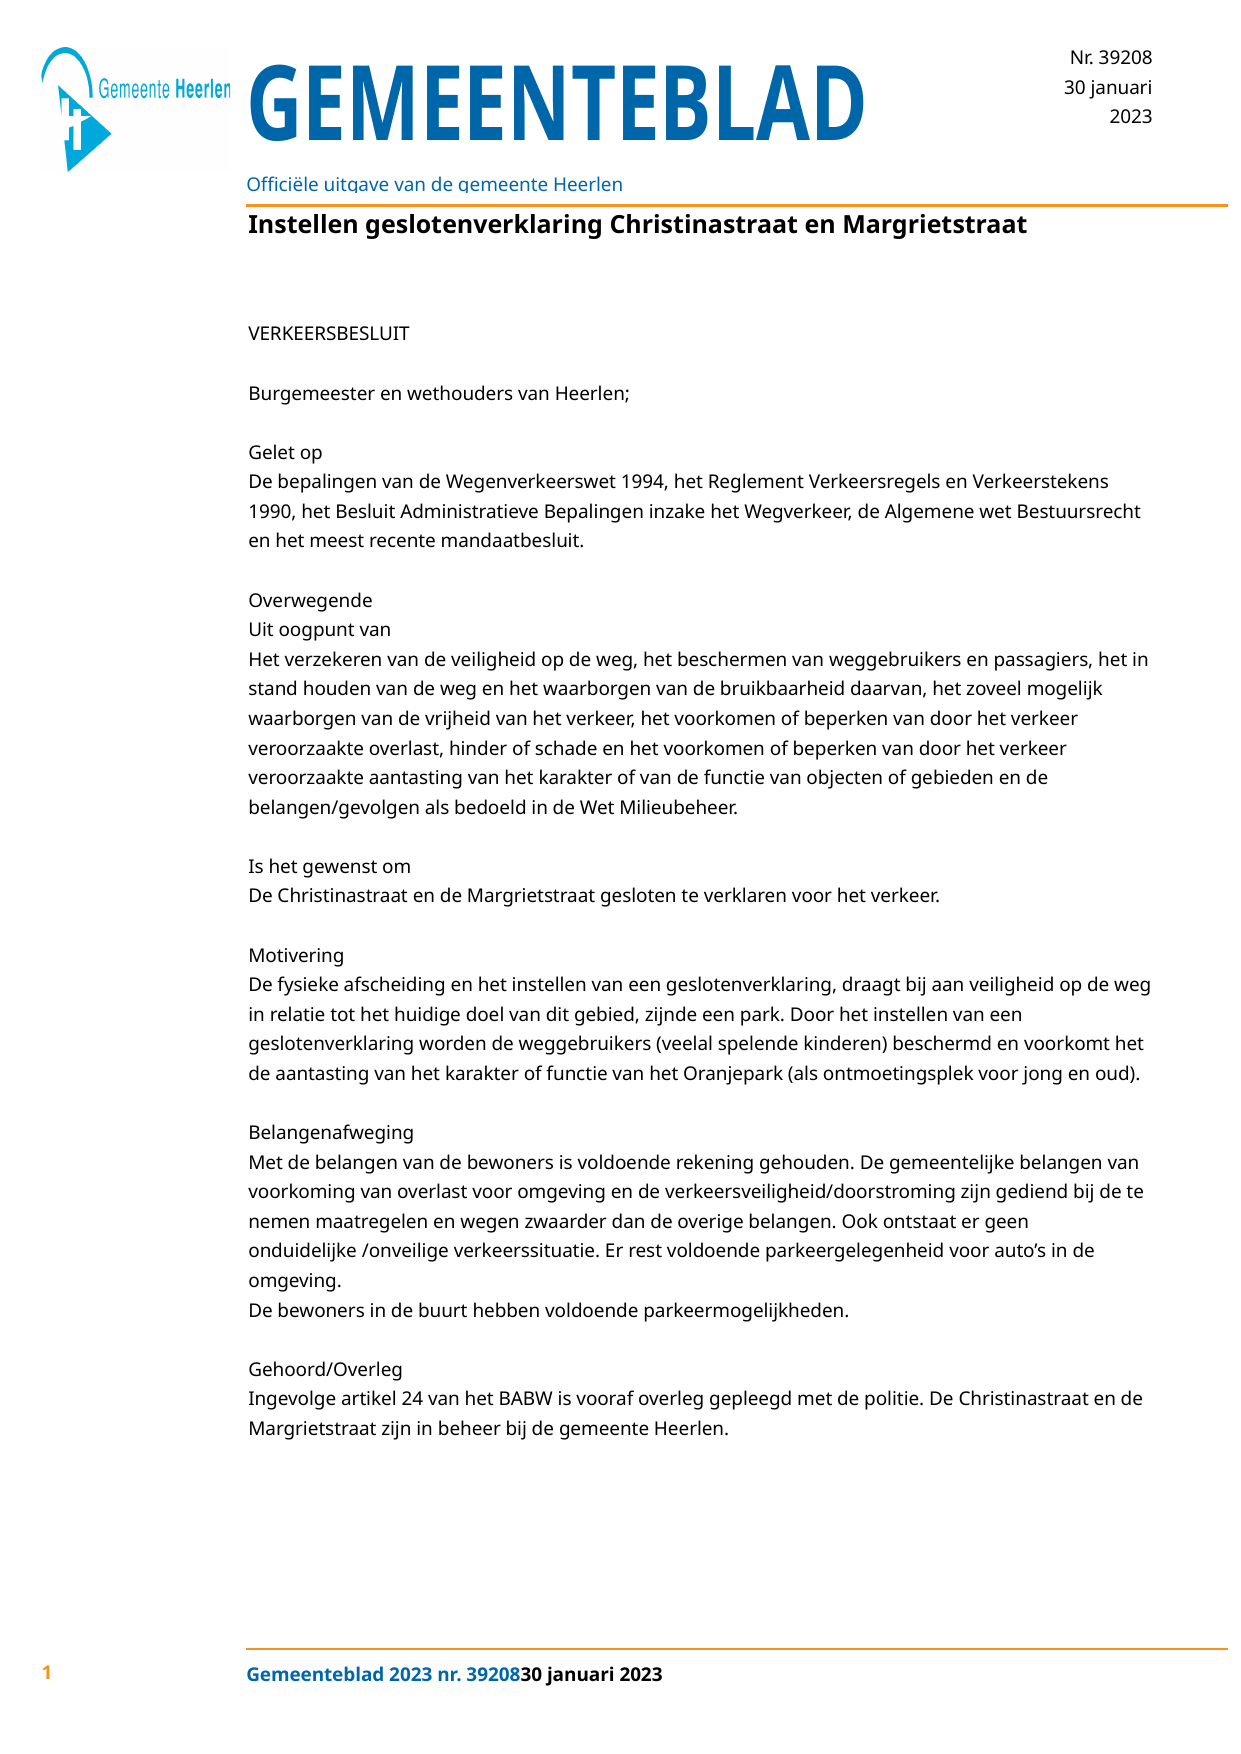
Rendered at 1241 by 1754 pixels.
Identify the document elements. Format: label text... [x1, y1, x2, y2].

text Met de belangen van de bewoners is voldoende rekening gehouden. De gemeentelijke belangen van voorkoming van overlast voor omgeving en de verkeersveiligheid/doorstroming zijn gediend bij de te nemen maatregelen en wegen zwaarder dan de overige belangen. Ook ontstaat er geen onduidelijke /onveilige verkeerssituatie. Er rest voldoende parkeergelegenheid voor auto’s in de omgeving. [248, 1149, 1152, 1293]
text VERKEERSBESLUIT [248, 321, 1152, 346]
text Instellen geslotenverklaring Christinastraat en Margrietstraat [248, 207, 1152, 241]
picture [41, 47, 231, 172]
text Burgemeester en wethouders van Heerlen; [248, 380, 1152, 406]
text De bepalingen van de Wegenverkeerswet 1994, het Reglement Verkeersregels en Verkeerstekens 1990, het Besluit Administratieve Bepalingen inzake het Wegverkeer, de Algemene wet Bestuursrecht en het meest recente mandaatbesluit. [248, 468, 1152, 553]
text Overwegende [248, 587, 1152, 613]
picture [41, 47, 59, 70]
text Belangenafweging [248, 1119, 1152, 1145]
text Gehoord/Overleg [248, 1356, 1152, 1382]
text Uit oogpunt van [248, 616, 1152, 642]
text De bewoners in de buurt hebben voldoende parkeermogelijkheden. [248, 1297, 1152, 1323]
text De fysieke afscheiding en het instellen van een geslotenverklaring, draagt bij aan veiligheid op de weg in relatie tot het huidige doel van dit gebied, zijnde een park. Door het instellen van een geslotenverklaring worden de weggebruikers (veelal spelende kinderen) beschermd en voorkomt het de aantasting van het karakter of functie van het Oranjepark (als ontmoetingsplek voor jong en oud). [248, 971, 1152, 1086]
text Het verzekeren van de veiligheid op de weg, het beschermen van weggebruikers en passagiers, het in stand houden van de weg en het waarborgen van de bruikbaarheid daarvan, het zoveel mogelijk waarborgen van de vrijheid van het verkeer, het voorkomen of beperken van door het verkeer veroorzaakte overlast, hinder of schade en het voorkomen of beperken van door het verkeer veroorzaakte aantasting van het karakter of van de functie van objecten of gebieden en de belangen/gevolgen als bedoeld in de Wet Milieubeheer. [248, 646, 1152, 820]
text Is het gewenst om [248, 853, 1152, 879]
text De Christinastraat en de Margrietstraat gesloten te verklaren voor het verkeer. [248, 883, 1152, 908]
text Motivering [248, 942, 1152, 968]
text Ingevolge artikel 24 van het BABW is vooraf overleg gepleegd met de politie. De Christinastraat en de Margrietstraat zijn in beheer bij de gemeente Heerlen. [248, 1386, 1152, 1441]
text Gelet op [248, 439, 1152, 465]
